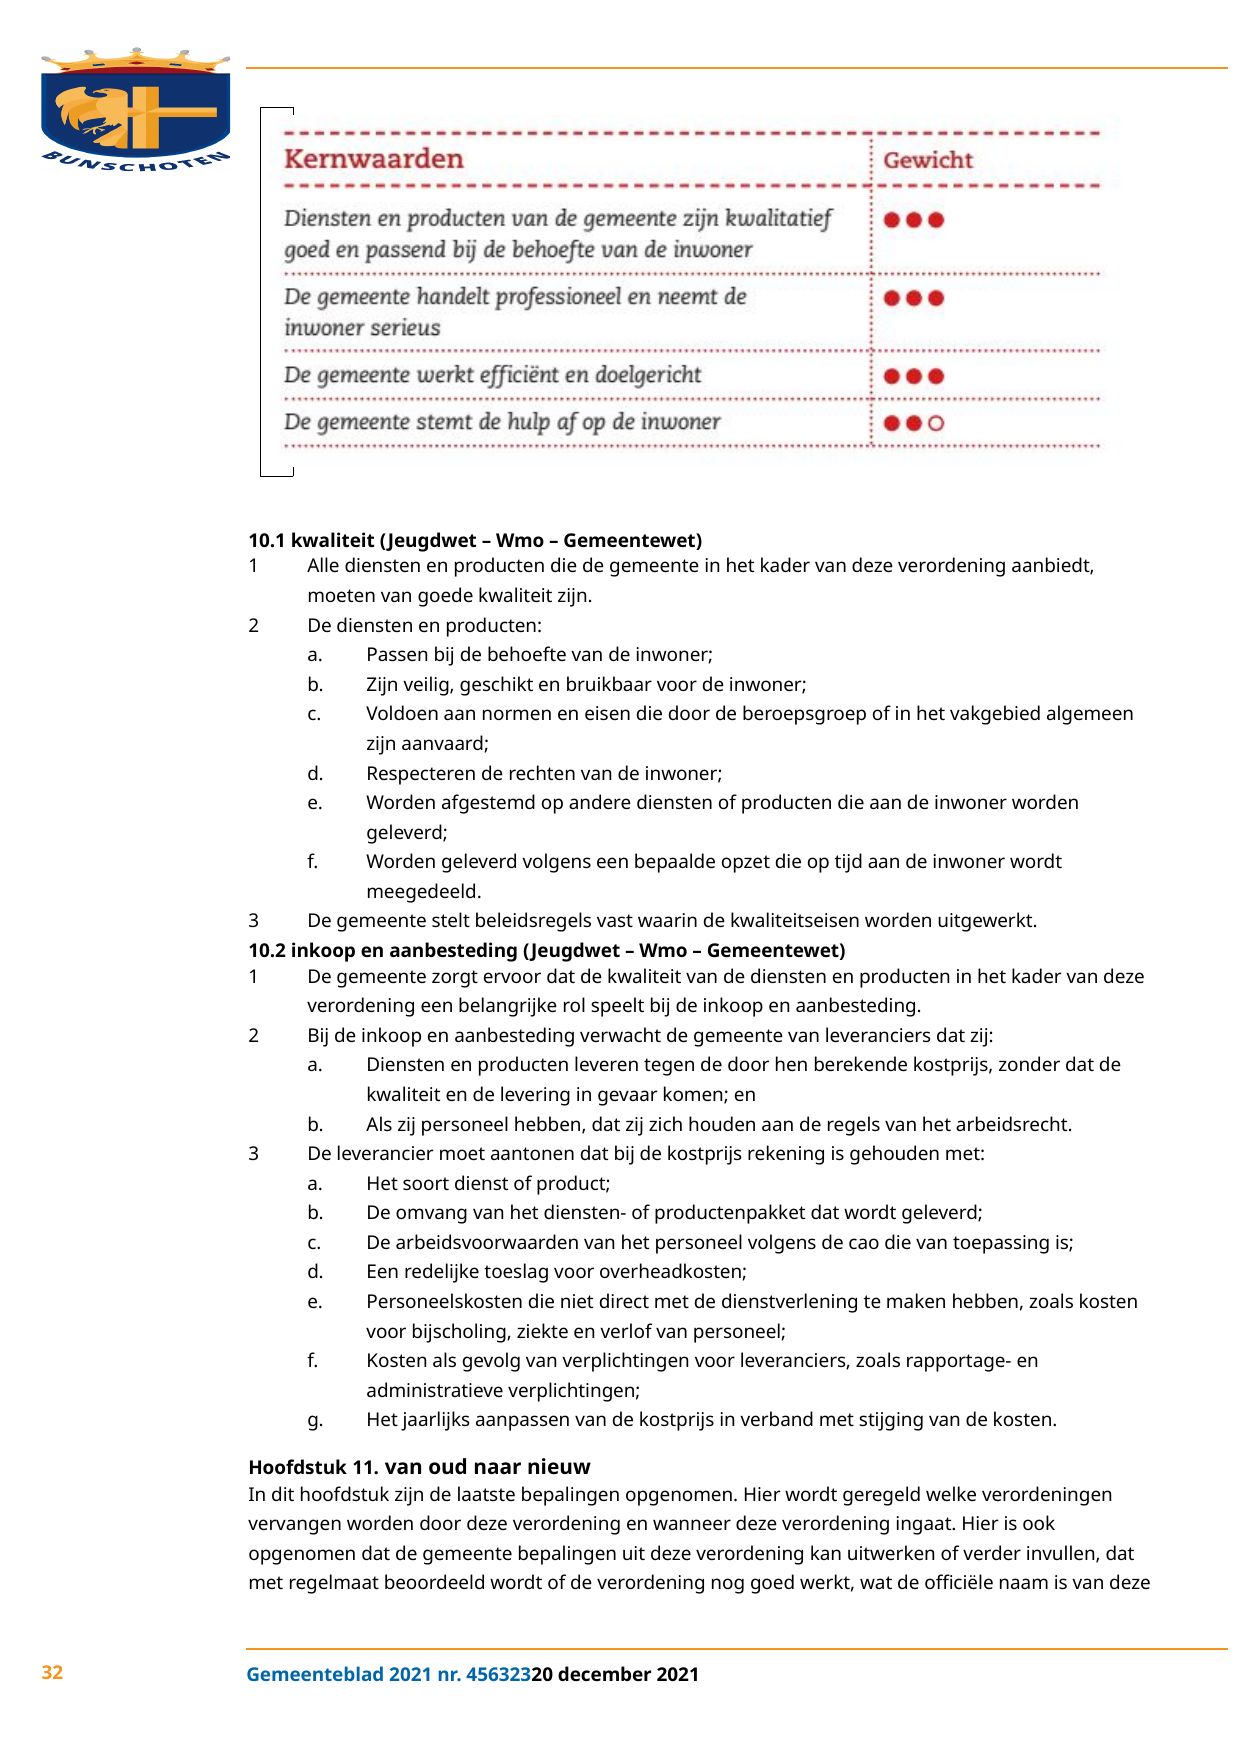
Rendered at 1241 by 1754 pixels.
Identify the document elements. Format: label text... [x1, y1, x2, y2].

list Worden geleverd volgens een bepaalde opzet die op tijd aan de inwoner wordt meegedeeld. [307, 848, 1152, 904]
list Personeelskosten die niet direct met de dienstverlening te maken hebben, zoals kosten voor bijscholing, ziekte en verlof van personeel; [307, 1288, 1152, 1344]
list Diensten en producten leveren tegen de door hen berekende kostprijs, zonder dat de kwaliteit en de levering in gevaar komen; en [307, 1052, 1152, 1107]
text 10.1 kwaliteit (Jeugdwet – Wmo – Gemeentewet) [248, 527, 1152, 553]
list Worden afgestemd op andere diensten of producten die aan de inwoner worden geleverd; [307, 789, 1152, 844]
list De leverancier moet aantonen dat bij de kostprijs rekening is gehouden met: [248, 1140, 1152, 1166]
list Respecteren de rechten van de inwoner; [307, 760, 1152, 785]
picture [268, 115, 1123, 467]
list Kosten als gevolg van verplichtingen voor leveranciers, zoals rapportage- en administratieve verplichtingen; [307, 1347, 1152, 1403]
list De diensten en producten: [248, 612, 1152, 637]
text 10.2 inkoop en aanbesteding (Jeugdwet – Wmo – Gemeentewet) [248, 937, 1152, 963]
text In dit hoofdstuk zijn de laatste bepalingen opgenomen. Hier wordt geregeld welke verordeningen vervangen worden door deze verordening en wanneer deze verordening ingaat. Hier is ook opgenomen dat de gemeente bepalingen uit deze verordening kan uitwerken of verder invullen, dat met regelmaat beoordeeld wordt of de verordening nog goed werkt, wat de officiële naam is van deze [248, 1481, 1152, 1595]
list De gemeente zorgt ervoor dat de kwaliteit van de diensten en producten in het kader van deze verordening een belangrijke rol speelt bij de inkoop en aanbesteding. [248, 963, 1152, 1018]
picture [41, 47, 231, 172]
list Bij de inkoop en aanbesteding verwacht de gemeente van leveranciers dat zij: [248, 1022, 1152, 1048]
list Een redelijke toeslag voor overheadkosten; [307, 1259, 1152, 1284]
list Het soort dienst of product; [307, 1170, 1152, 1196]
list Voldoen aan normen en eisen die door de beroepsgroep of in het vakgebied algemeen zijn aanvaard; [307, 701, 1152, 756]
list Zijn veilig, geschikt en bruikbaar voor de inwoner; [307, 671, 1152, 697]
list De omvang van het diensten- of productenpakket dat wordt geleverd; [307, 1199, 1152, 1225]
list Passen bij de behoefte van de inwoner; [307, 641, 1152, 667]
list De arbeidsvoorwaarden van het personeel volgens de cao die van toepassing is; [307, 1229, 1152, 1255]
text Hoofdstuk 11. van oud naar nieuw [248, 1452, 1152, 1481]
list Alle diensten en producten die de gemeente in het kader van deze verordening aanbiedt, moeten van goede kwaliteit zijn. [248, 553, 1152, 608]
list Het jaarlijks aanpassen van de kostprijs in verband met stijging van de kosten. [307, 1407, 1152, 1432]
list De gemeente stelt beleidsregels vast waarin de kwaliteitseisen worden uitgewerkt. [248, 908, 1152, 933]
list Als zij personeel hebben, dat zij zich houden aan de regels van het arbeidsrecht. [307, 1111, 1152, 1137]
